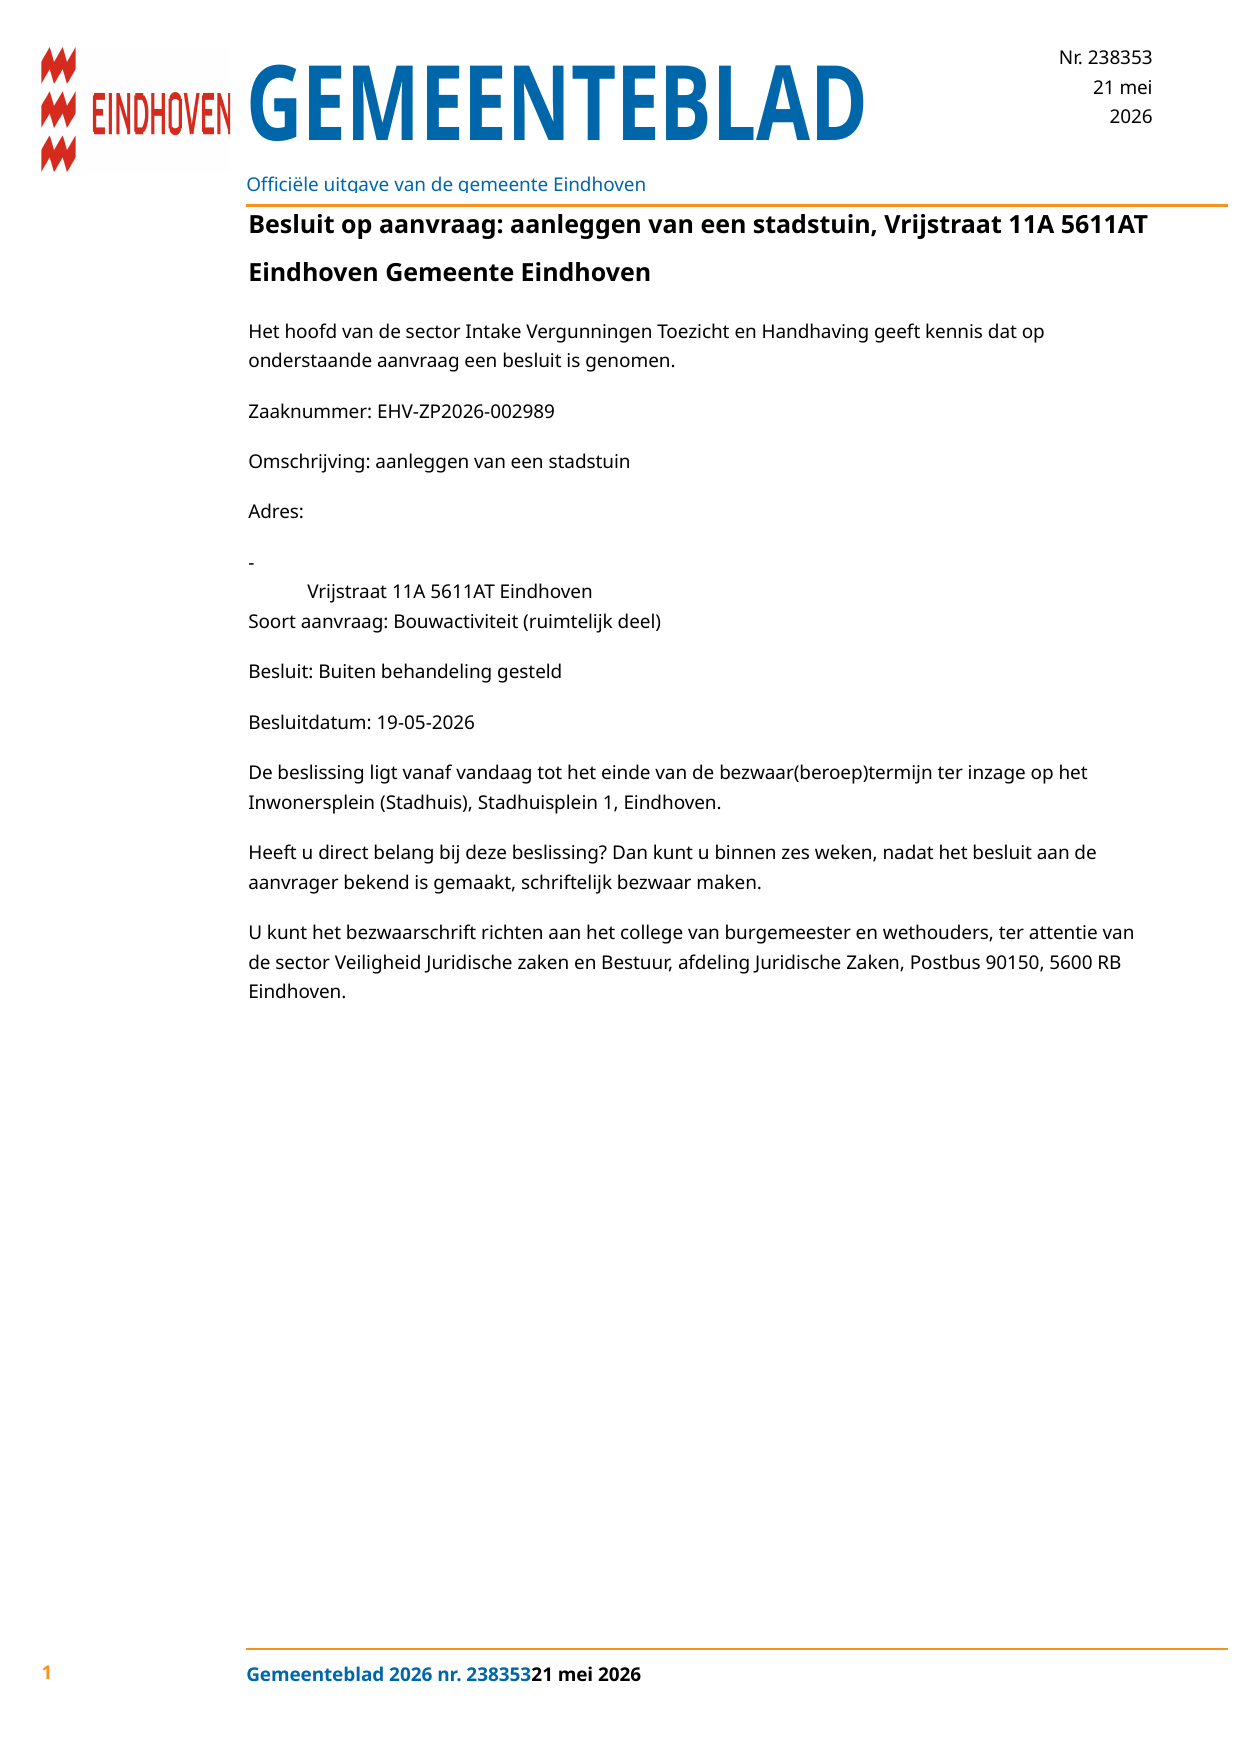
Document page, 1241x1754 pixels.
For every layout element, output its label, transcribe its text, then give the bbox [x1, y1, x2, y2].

text U kunt het bezwaarschrift richten aan het college van burgemeester en wethouders, ter attentie van de sector Veiligheid Juridische zaken en Bestuur, afdeling Juridische Zaken, Postbus 90150, 5600 RB Eindhoven. [248, 919, 1152, 1004]
text De beslissing ligt vanaf vandaag tot het einde van de bezwaar(beroep)termijn ter inzage op het Inwonersplein (Stadhuis), Stadhuisplein 1, Eindhoven. [248, 759, 1152, 815]
picture [41, 47, 231, 172]
text Besluit op aanvraag: aanleggen van een stadstuin, Vrijstraat 11A 5611AT Eindhoven Gemeente Eindhoven [248, 207, 1152, 288]
text Het hoofd van de sector Intake Vergunningen Toezicht en Handhaving geeft kennis dat op onderstaande aanvraag een besluit is genomen. [248, 318, 1152, 373]
text Adres: [248, 499, 1152, 524]
text Zaaknummer: EHV-ZP2026-002989 [248, 398, 1152, 424]
text Heeft u direct belang bij deze beslissing? Dan kunt u binnen zes weken, nadat het besluit aan de aanvrager bekend is gemaakt, schriftelijk bezwaar maken. [248, 839, 1152, 895]
text Besluitdatum: 19-05-2026 [248, 709, 1152, 735]
list Vrijstraat 11A 5611AT Eindhoven [248, 579, 1152, 604]
text Besluit: Buiten behandeling gesteld [248, 659, 1152, 684]
text Soort aanvraag: Bouwactiviteit (ruimtelijk deel) [248, 608, 1152, 634]
text Omschrijving: aanleggen van een stadstuin [248, 448, 1152, 474]
